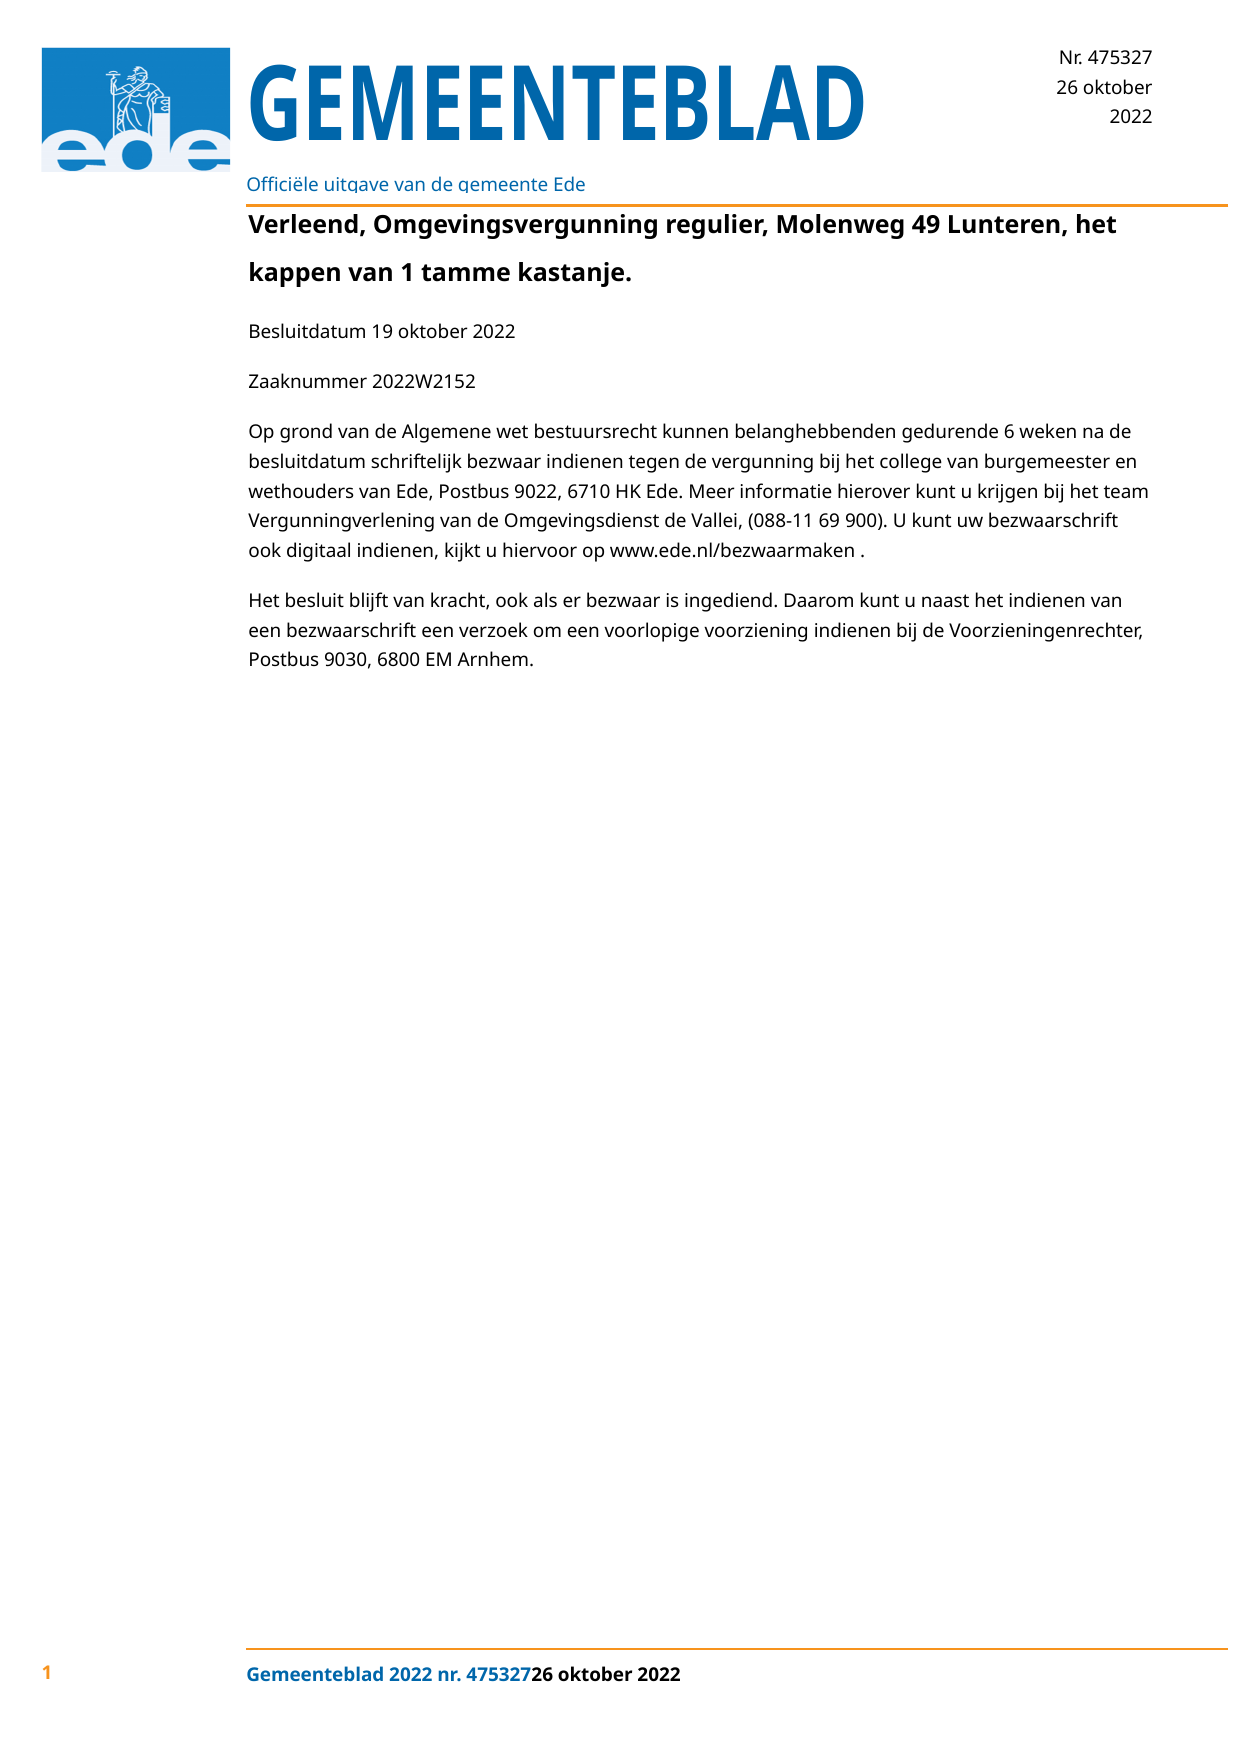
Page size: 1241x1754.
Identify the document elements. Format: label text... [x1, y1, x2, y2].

text Op grond van de Algemene wet bestuursrecht kunnen belanghebbenden gedurende 6 weken na de besluitdatum schriftelijk bezwaar indienen tegen de vergunning bij het college van burgemeester en wethouders van Ede, Postbus 9022, 6710 HK Ede. Meer informatie hierover kunt u krijgen bij het team Vergunningverlening van de Omgevingsdienst de Vallei, (088-11 69 900). U kunt uw bezwaarschrift ook digitaal indienen, kijkt u hiervoor op www.ede.nl/bezwaarmaken . [248, 419, 1152, 563]
text Verleend, Omgevingsvergunning regulier, Molenweg 49 Lunteren, het kappen van 1 tamme kastanje. [248, 207, 1152, 288]
text Zaaknummer 2022W2152 [248, 368, 1152, 394]
text Het besluit blijft van kracht, ook als er bezwaar is ingediend. Daarom kunt u naast het indienen van een bezwaarschrift een verzoek om een voorlopige voorziening indienen bij de Voorzieningenrechter, Postbus 9030, 6800 EM Arnhem. [248, 587, 1152, 672]
picture [41, 47, 231, 172]
text Besluitdatum 19 oktober 2022 [248, 318, 1152, 344]
